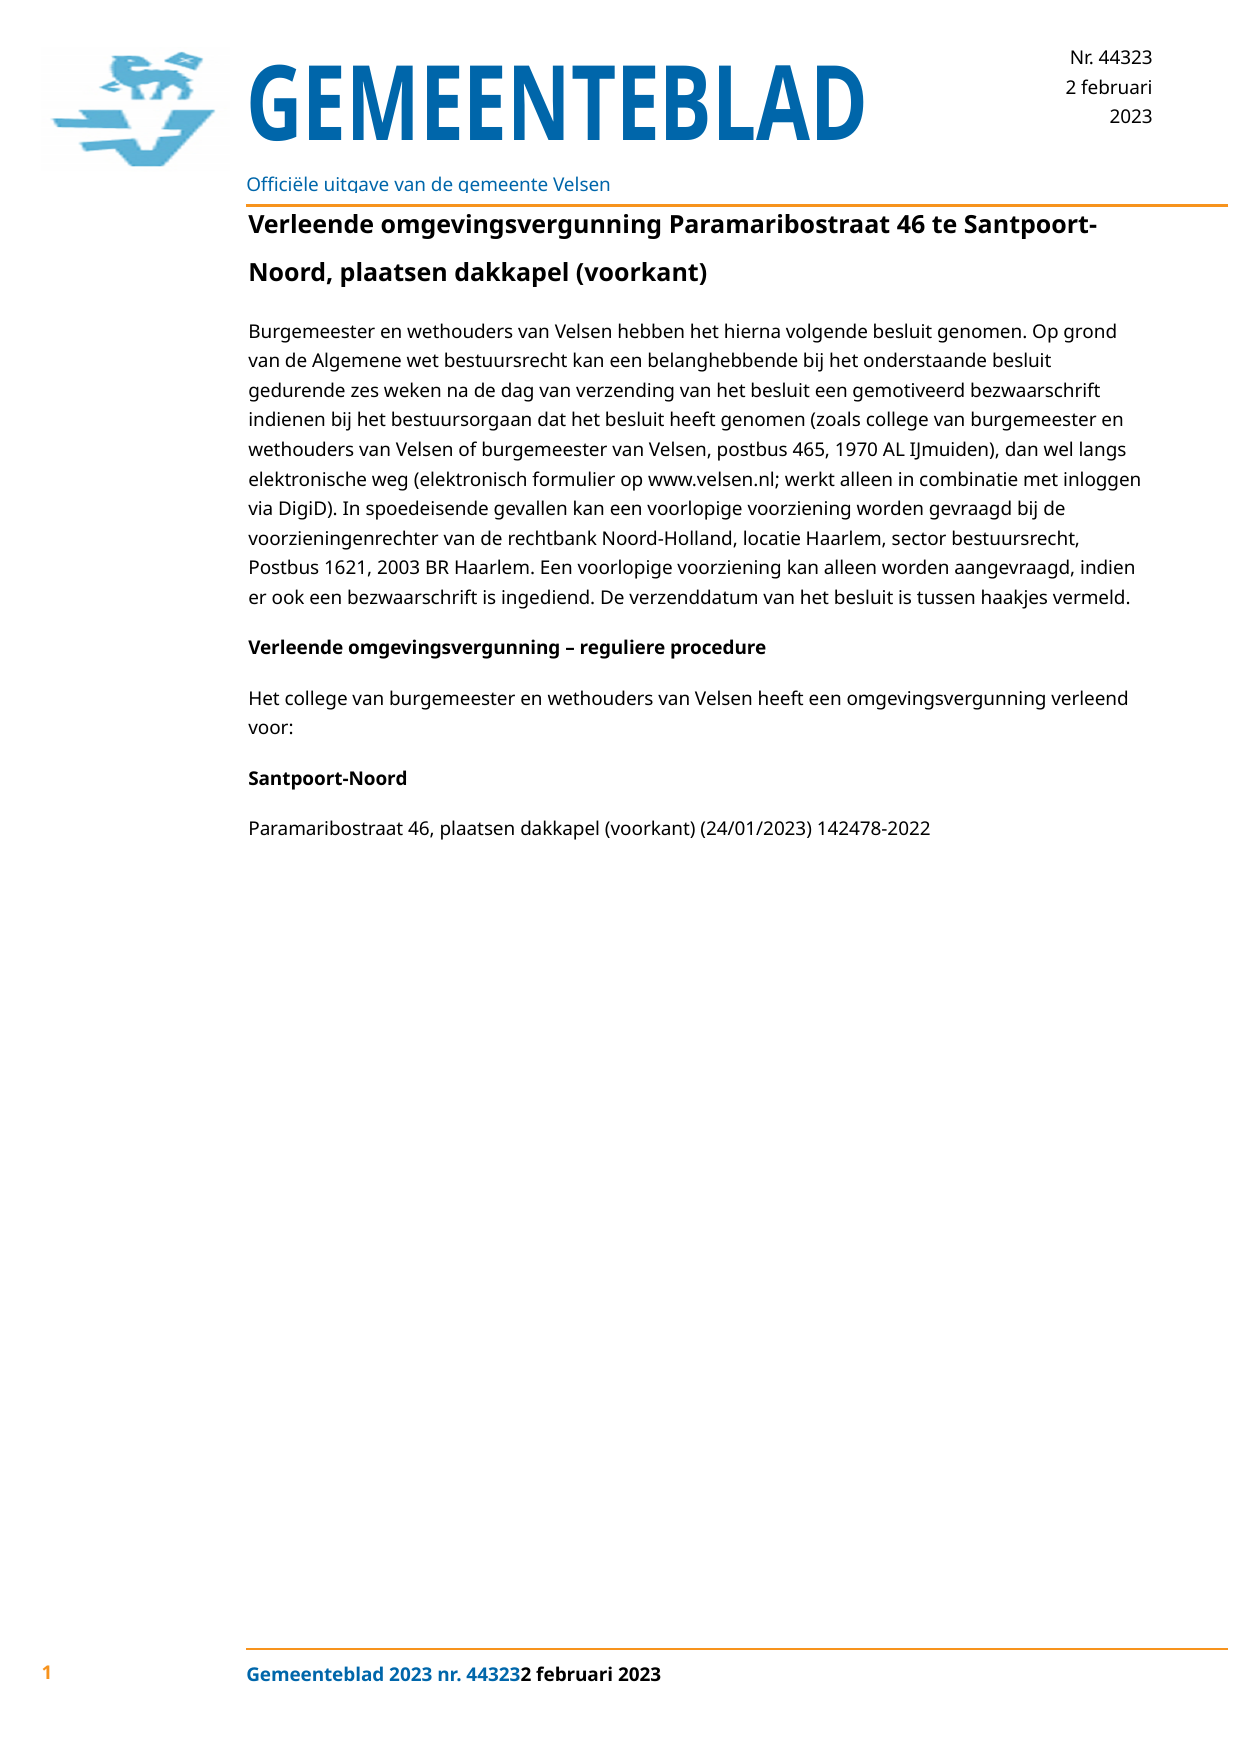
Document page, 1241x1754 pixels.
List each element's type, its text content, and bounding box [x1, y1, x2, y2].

text Paramaribostraat 46, plaatsen dakkapel (voorkant) (24/01/2023) 142478-2022 [248, 815, 1152, 841]
text Burgemeester en wethouders van Velsen hebben het hierna volgende besluit genomen. Op grond van de Algemene wet bestuursrecht kan een belanghebbende bij het onderstaande besluit gedurende zes weken na de dag van verzending van het besluit een gemotiveerd bezwaarschrift indienen bij het bestuursorgaan dat het besluit heeft genomen (zoals college van burgemeester en wethouders van Velsen of burgemeester van Velsen, postbus 465, 1970 AL IJmuiden), dan wel langs elektronische weg (elektronisch formulier op www.velsen.nl; werkt alleen in combinatie met inloggen via DigiD). In spoedeisende gevallen kan een voorlopige voorziening worden gevraagd bij de voorzieningenrechter van de rechtbank Noord-Holland, locatie Haarlem, sector bestuursrecht, Postbus 1621, 2003 BR Haarlem. Een voorlopige voorziening kan alleen worden aangevraagd, indien er ook een bezwaarschrift is ingediend. De verzenddatum van het besluit is tussen haakjes vermeld. [248, 318, 1152, 610]
text Verleende omgevingsvergunning – reguliere procedure [248, 634, 1152, 660]
text Het college van burgemeester en wethouders van Velsen heeft een omgevingsvergunning verleend voor: [248, 685, 1152, 740]
picture [41, 47, 231, 172]
text Verleende omgevingsvergunning Paramaribostraat 46 te Santpoort-Noord, plaatsen dakkapel (voorkant) [248, 207, 1152, 288]
text Santpoort-Noord [248, 765, 1152, 791]
